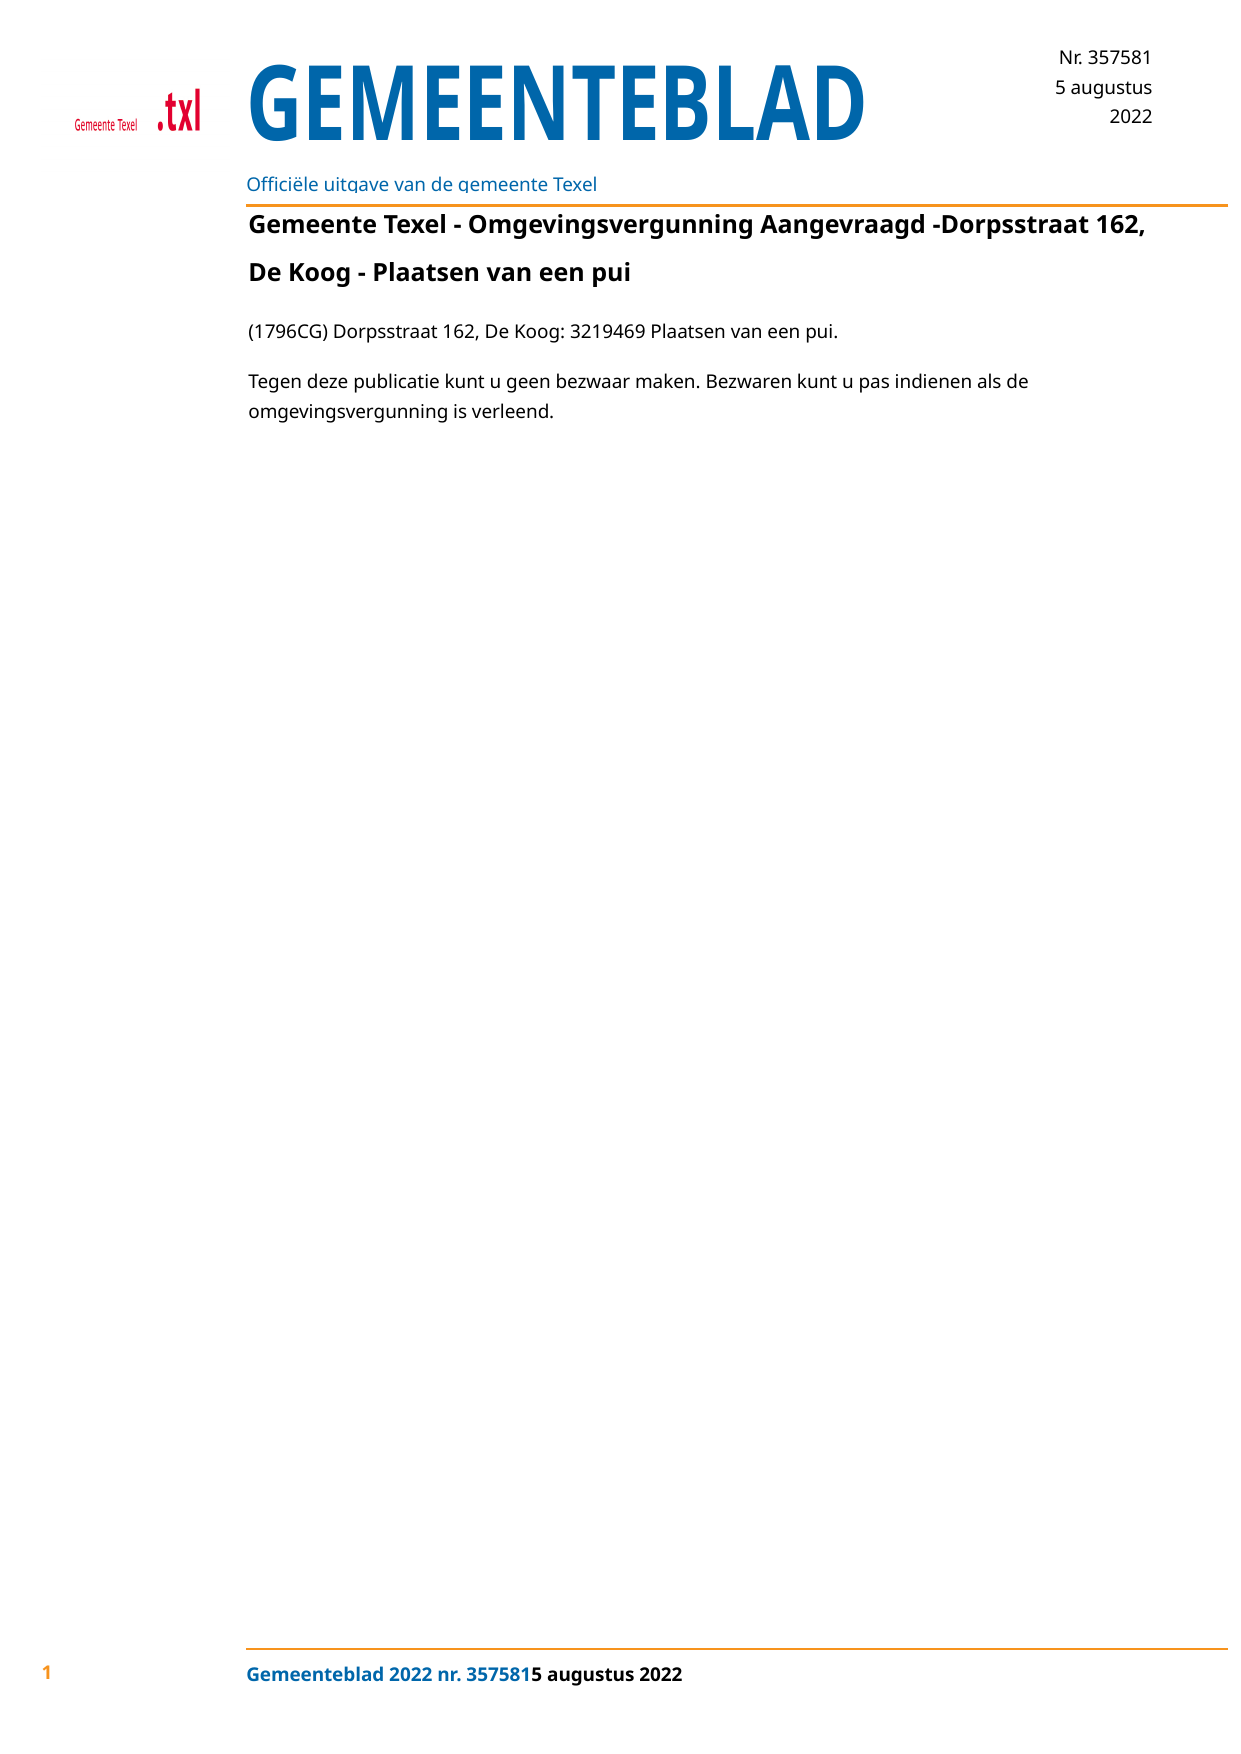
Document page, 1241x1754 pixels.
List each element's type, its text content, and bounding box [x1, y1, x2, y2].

text Tegen deze publicatie kunt u geen bezwaar maken. Bezwaren kunt u pas indienen als de omgevingsvergunning is verleend. [248, 368, 1152, 424]
picture [41, 47, 231, 172]
text (1796CG) Dorpsstraat 162, De Koog: 3219469 Plaatsen van een pui. [248, 318, 1152, 344]
text Gemeente Texel - Omgevingsvergunning Aangevraagd -Dorpsstraat 162, De Koog - Plaatsen van een pui [248, 207, 1152, 288]
